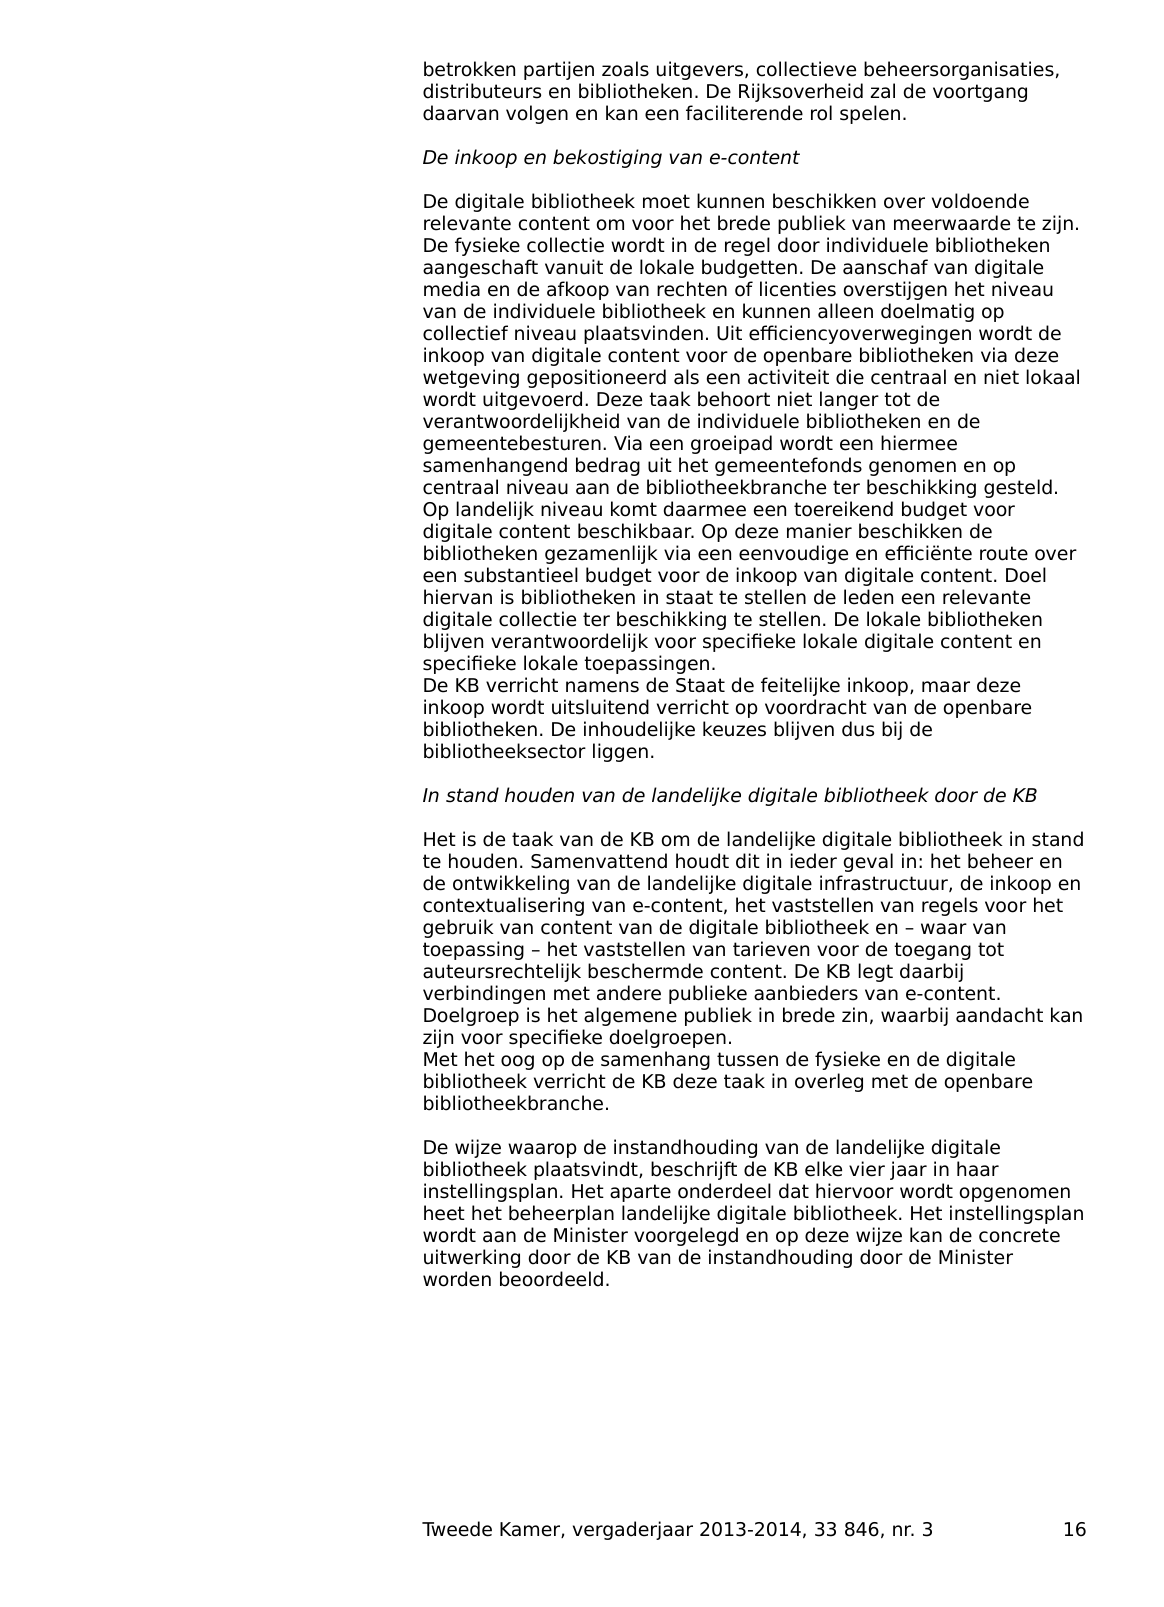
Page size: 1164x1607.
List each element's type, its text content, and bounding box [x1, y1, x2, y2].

text Met het oog op de samenhang tussen de fysieke en de digitale bibliotheek verricht de KB deze taak in overleg met de openbare bibliotheekbranche. [422, 1049, 1087, 1115]
subtitle De inkoop en bekostiging van e-content [422, 147, 1087, 169]
text De wijze waarop de instandhouding van de landelijke digitale bibliotheek plaatsvindt, beschrijft de KB elke vier jaar in haar instellingsplan. Het aparte onderdeel dat hiervoor wordt opgenomen heet het beheerplan landelijke digitale bibliotheek. Het instellingsplan wordt aan de Minister voorgelegd en op deze wijze kan de concrete uitwerking door de KB van de instandhouding door de Minister worden beoordeeld. [422, 1137, 1087, 1291]
text De digitale bibliotheek moet kunnen beschikken over voldoende relevante content om voor het brede publiek van meerwaarde te zijn. De fysieke collectie wordt in de regel door individuele bibliotheken aangeschaft vanuit de lokale budgetten. De aanschaf van digitale media en de afkoop van rechten of licenties overstijgen het niveau van de individuele bibliotheek en kunnen alleen doelmatig op collectief niveau plaatsvinden. Uit efficiencyoverwegingen wordt de inkoop van digitale content voor de openbare bibliotheken via deze wetgeving gepositioneerd als een activiteit die centraal en niet lokaal wordt uitgevoerd. Deze taak behoort niet langer tot de verantwoordelijkheid van de individuele bibliotheken en de gemeentebesturen. Via een groeipad wordt een hiermee samenhangend bedrag uit het gemeentefonds genomen en op centraal niveau aan de bibliotheekbranche ter beschikking gesteld. Op landelijk niveau komt daarmee een toereikend budget voor digitale content beschikbaar. Op deze manier beschikken de bibliotheken gezamenlijk via een eenvoudige en efficiënte route over een substantieel budget voor de inkoop van digitale content. Doel hiervan is bibliotheken in staat te stellen de leden een relevante digitale collectie ter beschikking te stellen. De lokale bibliotheken blijven verantwoordelijk voor specifieke lokale digitale content en specifieke lokale toepassingen. [422, 191, 1087, 675]
text De KB verricht namens de Staat de feitelijke inkoop, maar deze inkoop wordt uitsluitend verricht op voordracht van de openbare bibliotheken. De inhoudelijke keuzes blijven dus bij de bibliotheeksector liggen. [422, 675, 1087, 763]
text betrokken partijen zoals uitgevers, collectieve beheersorganisaties, distributeurs en bibliotheken. De Rijksoverheid zal de voortgang daarvan volgen en kan een faciliterende rol spelen. [422, 59, 1087, 125]
subtitle In stand houden van de landelijke digitale bibliotheek door de KB [422, 785, 1087, 807]
text Het is de taak van de KB om de landelijke digitale bibliotheek in stand te houden. Samenvattend houdt dit in ieder geval in: het beheer en de ontwikkeling van de landelijke digitale infrastructuur, de inkoop en contextualisering van e-content, het vaststellen van regels voor het gebruik van content van de digitale bibliotheek en – waar van toepassing – het vaststellen van tarieven voor de toegang tot auteursrechtelijk beschermde content. De KB legt daarbij verbindingen met andere publieke aanbieders van e-content. Doelgroep is het algemene publiek in brede zin, waarbij aandacht kan zijn voor specifieke doelgroepen. [422, 829, 1087, 1049]
